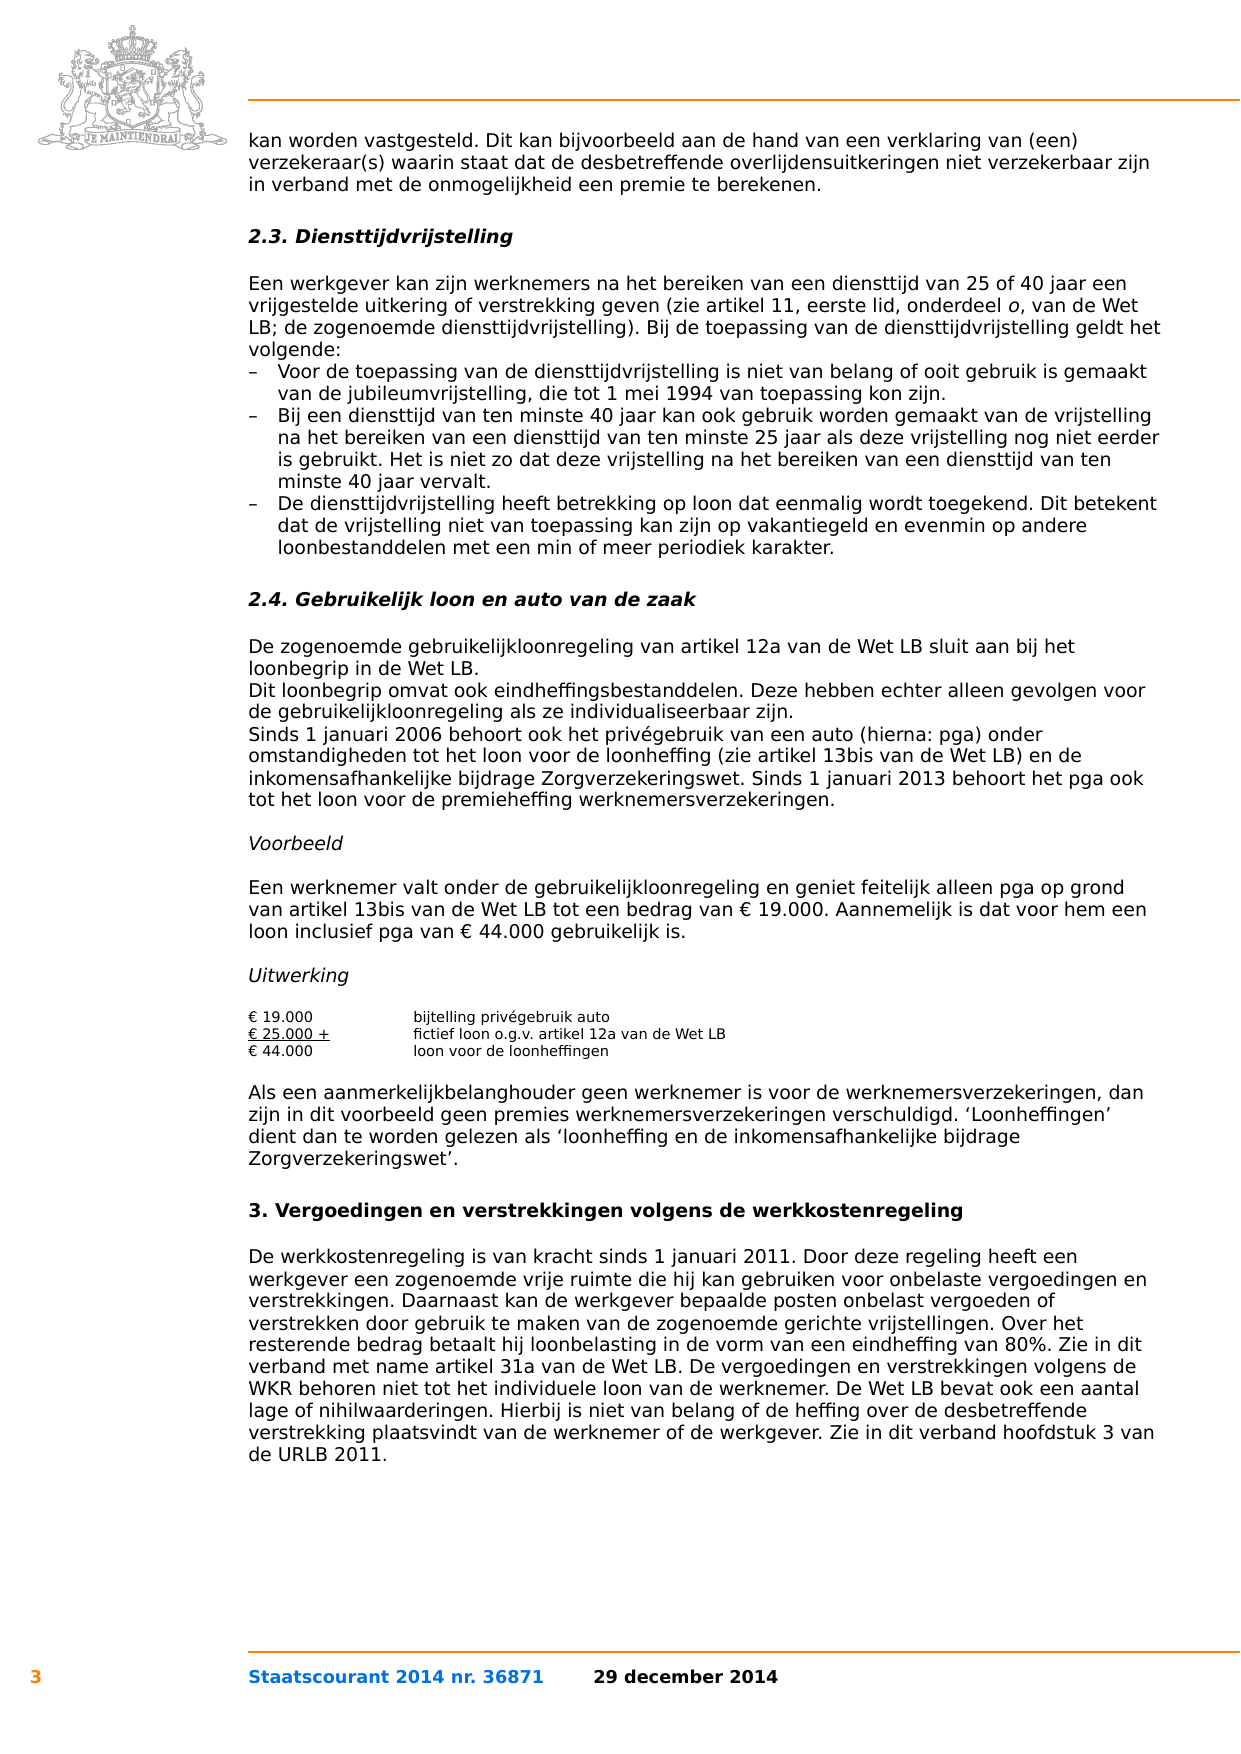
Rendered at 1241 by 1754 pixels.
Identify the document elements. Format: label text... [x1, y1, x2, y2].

text De werkkostenregeling is van kracht sinds 1 januari 2011. Door deze regeling heeft een werkgever een zogenoemde vrije ruimte die hij kan gebruiken voor onbelaste vergoedingen en verstrekkingen. Daarnaast kan de werkgever bepaalde posten onbelast vergoeden of verstrekken door gebruik te maken van de zogenoemde gerichte vrijstellingen. Over het resterende bedrag betaalt hij loonbelasting in de vorm van een eindheffing van 80%. Zie in dit verband met name artikel 31a van de Wet LB. De vergoedingen en verstrekkingen volgens de WKR behoren niet tot het individuele loon van de werknemer. De Wet LB bevat ook een aantal lage of nihilwaarderingen. Hierbij is niet van belang of de heffing over de desbetreffende verstrekking plaatsvindt van de werknemer of de werkgever. Zie in dit verband hoofdstuk 3 van de URLB 2011. [248, 1246, 1163, 1466]
subtitle Uitwerking [248, 965, 1163, 987]
text Een werknemer valt onder de gebruikelijkloonregeling en geniet feitelijk alleen pga op grond van artikel 13bis van de Wet LB tot een bedrag van € 19.000. Aannemelijk is dat voor hem een loon inclusief pga van € 44.000 gebruikelijk is. [248, 877, 1163, 943]
text Als een aanmerkelijkbelanghouder geen werknemer is voor de werknemersverzekeringen, dan zijn in dit voorbeeld geen premies werknemersverzekeringen verschuldigd. ‘Loonheffingen’ dient dan te worden gelezen als ‘loonheffing en de inkomensafhankelijke bijdrage Zorgverzekeringswet’. [248, 1082, 1163, 1169]
table_cell fictief loon o.g.v. artikel 12a van de Wet LB [407, 1026, 1163, 1043]
text Dit loonbegrip omvat ook eindheffingsbestanddelen. Deze hebben echter alleen gevolgen voor de gebruikelijkloonregeling als ze individualiseerbaar zijn. [248, 679, 1163, 723]
subtitle Voorbeeld [248, 833, 1163, 855]
text – Bij een diensttijd van ten minste 40 jaar kan ook gebruik worden gemaakt van de vrijstelling na het bereiken van een diensttijd van ten minste 25 jaar als deze vrijstelling nog niet eerder is gebruikt. Het is niet zo dat deze vrijstelling na het bereiken van een diensttijd van ten minste 40 jaar vervalt. [248, 405, 1163, 493]
text – De diensttijdvrijstelling heeft betrekking op loon dat eenmalig wordt toegekend. Dit betekent dat de vrijstelling niet van toepassing kan zijn op vakantiegeld en evenmin op andere loonbestanddelen met een min of meer periodiek karakter. [248, 493, 1163, 558]
table_cell € 44.000 [248, 1043, 407, 1060]
table_cell € 25.000 + [248, 1026, 407, 1043]
text – Voor de toepassing van de diensttijdvrijstelling is niet van belang of ooit gebruik is gemaakt van de jubileumvrijstelling, die tot 1 mei 1994 van toepassing kon zijn. [248, 361, 1163, 405]
text Sinds 1 januari 2006 behoort ook het privégebruik van een auto (hierna: pga) onder omstandigheden tot het loon voor de loonheffing (zie artikel 13bis van de Wet LB) en de inkomensafhankelijke bijdrage Zorgverzekeringswet. Sinds 1 januari 2013 behoort het pga ook tot het loon voor de premieheffing werknemersverzekeringen. [248, 723, 1163, 811]
subtitle 2.3. Diensttijdvrijstelling [248, 226, 1163, 248]
table_header € 19.000 [248, 1009, 407, 1026]
table_cell loon voor de loonheffingen [407, 1043, 1163, 1060]
subtitle 3. Vergoedingen en verstrekkingen volgens de werkkostenregeling [248, 1199, 1163, 1221]
text kan worden vastgesteld. Dit kan bijvoorbeeld aan de hand van een verklaring van (een) verzekeraar(s) waarin staat dat de desbetreffende overlijdensuitkeringen niet verzekerbaar zijn in verband met de onmogelijkheid een premie te berekenen. [248, 130, 1163, 196]
text De zogenoemde gebruikelijkloonregeling van artikel 12a van de Wet LB sluit aan bij het loonbegrip in de Wet LB. [248, 636, 1163, 679]
table_header bijtelling privégebruik auto [407, 1009, 1163, 1026]
subtitle 2.4. Gebruikelijk loon en auto van de zaak [248, 588, 1163, 611]
text Een werkgever kan zijn werknemers na het bereiken van een diensttijd van 25 of 40 jaar een vrijgestelde uitkering of verstrekking geven (zie artikel 11, eerste lid, onderdeel o, van de Wet LB; de zogenoemde diensttijdvrijstelling). Bij de toepassing van de diensttijdvrijstelling geldt het volgende: [248, 273, 1163, 361]
picture [38, 25, 227, 150]
